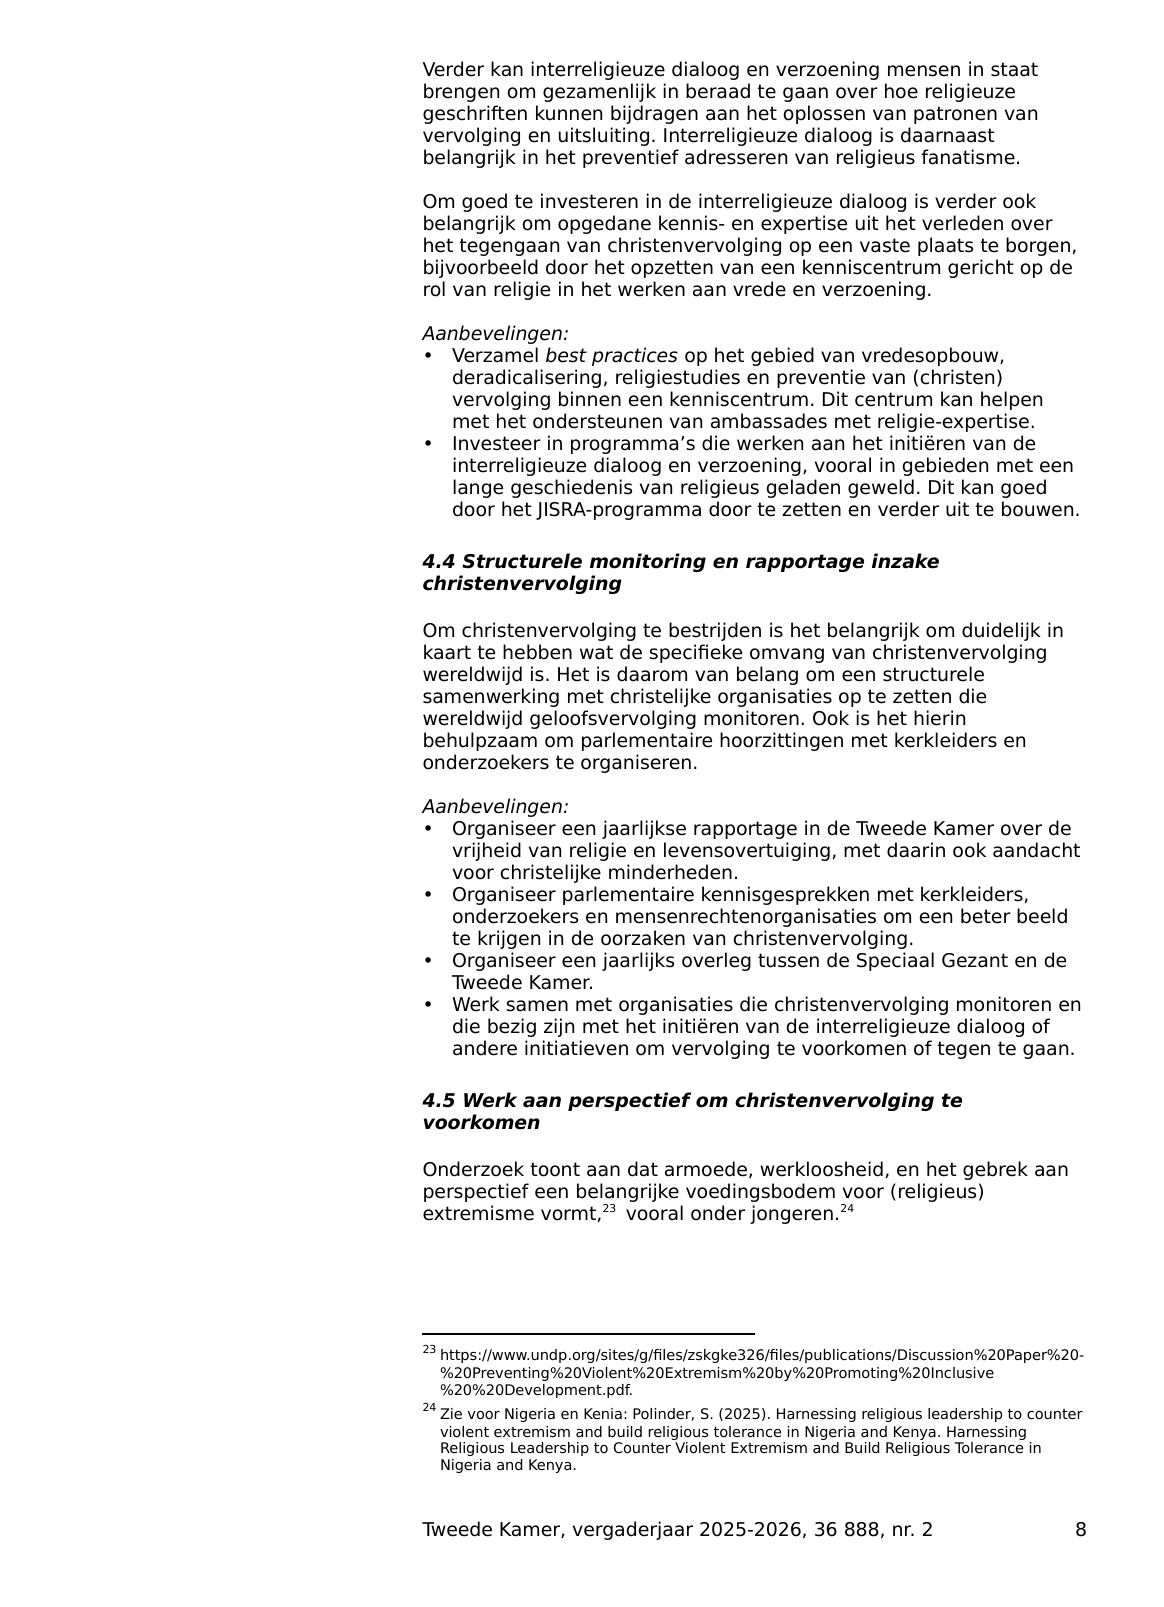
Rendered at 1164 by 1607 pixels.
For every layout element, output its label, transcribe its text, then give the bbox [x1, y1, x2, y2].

text https://www.undp.org/sites/g/files/zskgke326/files/publications/Discussion%20Paper%20-%20Preventing%20Violent%20Extremism%20by%20Promoting%20Inclusive%20%20Development.pdf. [422, 1343, 1087, 1399]
text Onderzoek toont aan dat armoede, werkloosheid, en het gebrek aan perspectief een belangrijke voedingsbodem voor (religieus) extremisme vormt, vooral onder jongeren. [422, 1159, 1087, 1225]
text • Organiseer een jaarlijks overleg tussen de Speciaal Gezant en de Tweede Kamer. [422, 950, 1087, 994]
text • Organiseer parlementaire kennisgesprekken met kerkleiders, onderzoekers en mensenrechtenorganisaties om een beter beeld te krijgen in de oorzaken van christenvervolging. [422, 884, 1087, 950]
text Om goed te investeren in de interreligieuze dialoog is verder ook belangrijk om opgedane kennis- en expertise uit het verleden over het tegengaan van christenvervolging op een vaste plaats te borgen, bijvoorbeeld door het opzetten van een kenniscentrum gericht op de rol van religie in het werken aan vrede en verzoening. [422, 191, 1087, 301]
text • Verzamel best practices op het gebied van vredesopbouw, deradicalisering, religiestudies en preventie van (christen) vervolging binnen een kenniscentrum. Dit centrum kan helpen met het ondersteunen van ambassades met religie-expertise. [422, 345, 1087, 433]
text Om christenvervolging te bestrijden is het belangrijk om duidelijk in kaart te hebben wat de specifieke omvang van christenvervolging wereldwijd is. Het is daarom van belang om een structurele samenwerking met christelijke organisaties op te zetten die wereldwijd geloofsvervolging monitoren. Ook is het hierin behulpzaam om parlementaire hoorzittingen met kerkleiders en onderzoekers te organiseren. [422, 620, 1087, 774]
subtitle 4.4 Structurele monitoring en rapportage inzake christenvervolging [422, 551, 1087, 595]
text • Organiseer een jaarlijkse rapportage in de Tweede Kamer over de vrijheid van religie en levensovertuiging, met daarin ook aandacht voor christelijke minderheden. [422, 818, 1087, 884]
subtitle Aanbevelingen: [422, 323, 1087, 345]
text Verder kan interreligieuze dialoog en verzoening mensen in staat brengen om gezamenlijk in beraad te gaan over hoe religieuze geschriften kunnen bijdragen aan het oplossen van patronen van vervolging en uitsluiting. Interreligieuze dialoog is daarnaast belangrijk in het preventief adresseren van religieus fanatisme. [422, 59, 1087, 169]
subtitle 4.5 Werk aan perspectief om christenvervolging te voorkomen [422, 1090, 1087, 1134]
subtitle Aanbevelingen: [422, 796, 1087, 818]
text • Investeer in programma’s die werken aan het initiëren van de interreligieuze dialoog en verzoening, vooral in gebieden met een lange geschiedenis van religieus geladen geweld. Dit kan goed door het JISRA-programma door te zetten en verder uit te bouwen. [422, 433, 1087, 521]
text • Werk samen met organisaties die christenvervolging monitoren en die bezig zijn met het initiëren van de interreligieuze dialoog of andere initiatieven om vervolging te voorkomen of tegen te gaan. [422, 994, 1087, 1060]
text Zie voor Nigeria en Kenia: Polinder, S. (2025). Harnessing religious leadership to counter violent extremism and build religious tolerance in Nigeria and Kenya. Harnessing Religious Leadership to Counter Violent Extremism and Build Religious Tolerance in Nigeria and Kenya. [422, 1402, 1087, 1474]
